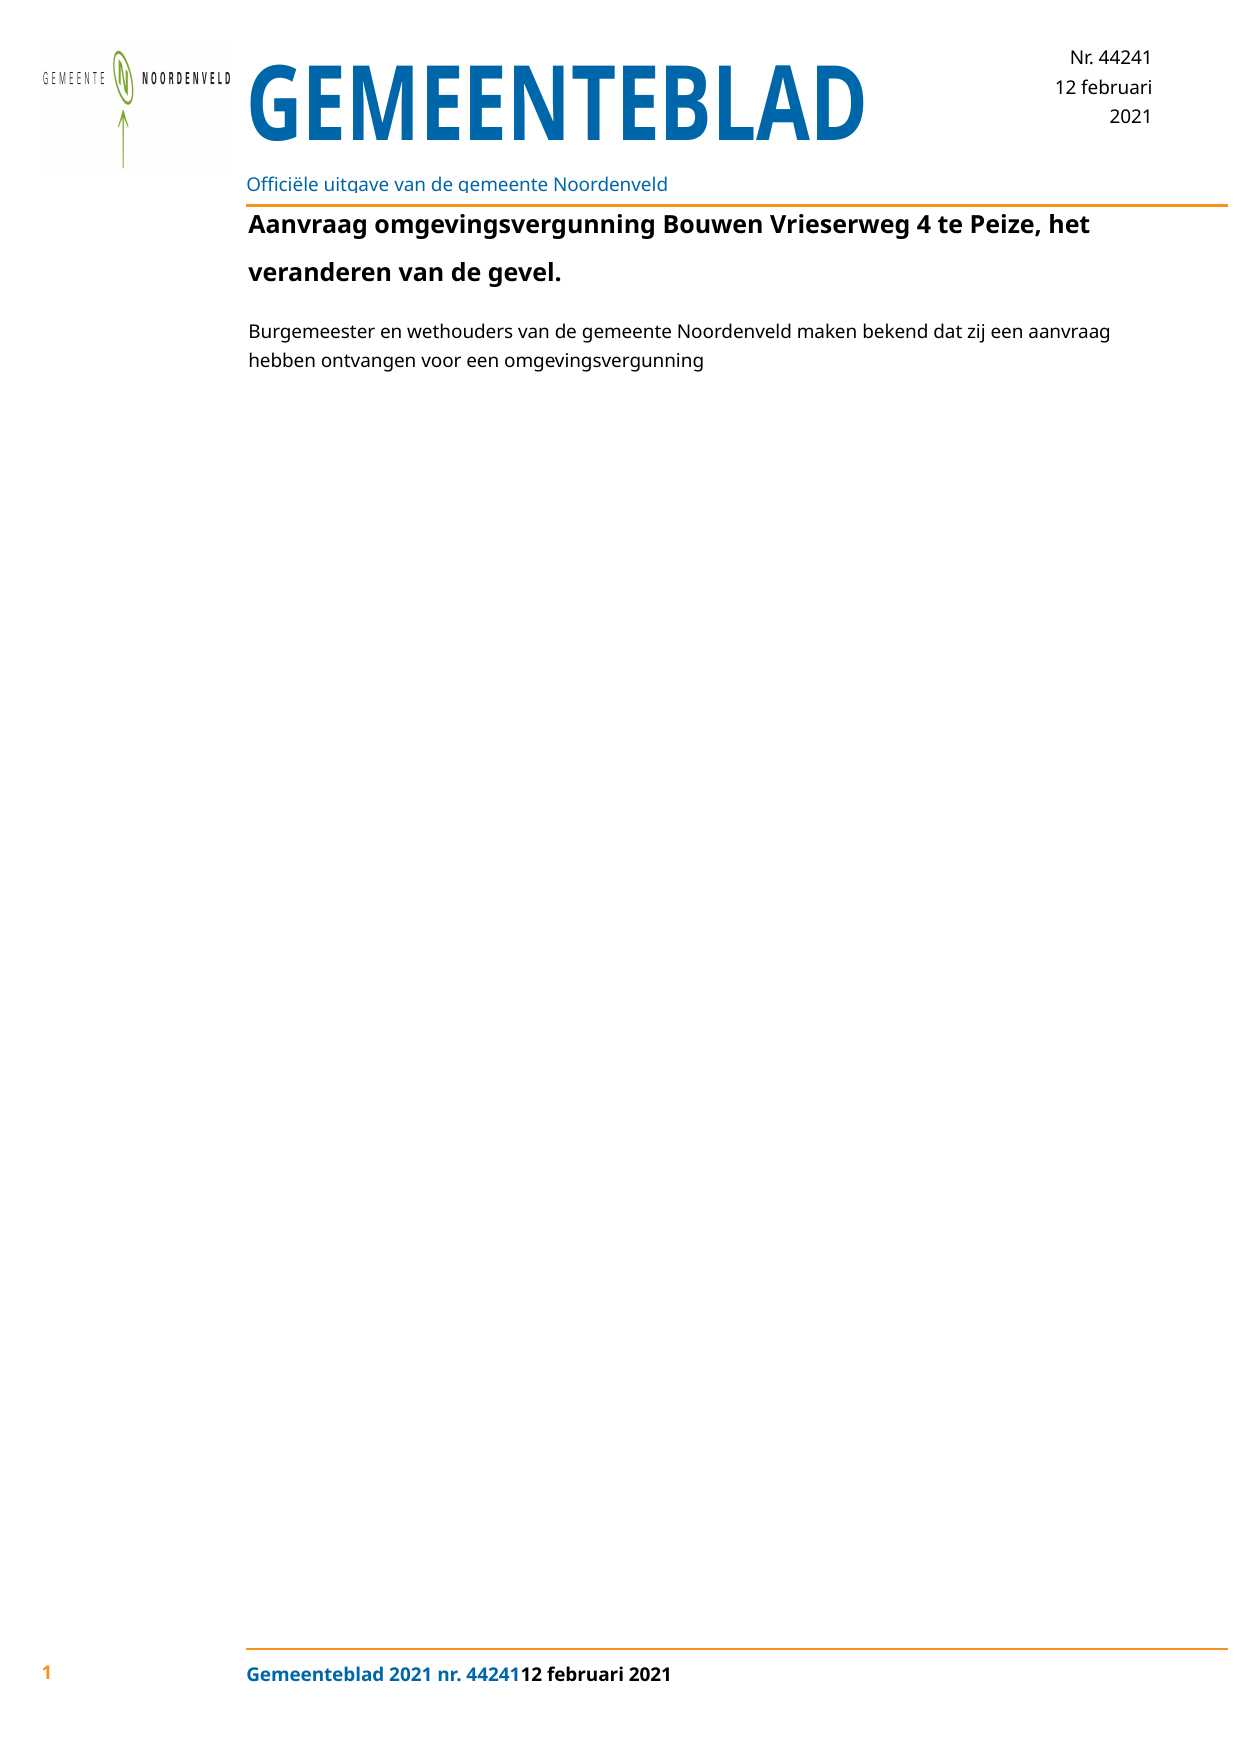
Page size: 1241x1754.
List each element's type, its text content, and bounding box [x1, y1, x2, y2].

text Aanvraag omgevingsvergunning Bouwen Vrieserweg 4 te Peize, het veranderen van de gevel. [248, 207, 1152, 288]
picture [41, 47, 231, 172]
text Burgemeester en wethouders van de gemeente Noordenveld maken bekend dat zij een aanvraag hebben ontvangen voor een omgevingsvergunning [248, 318, 1152, 373]
